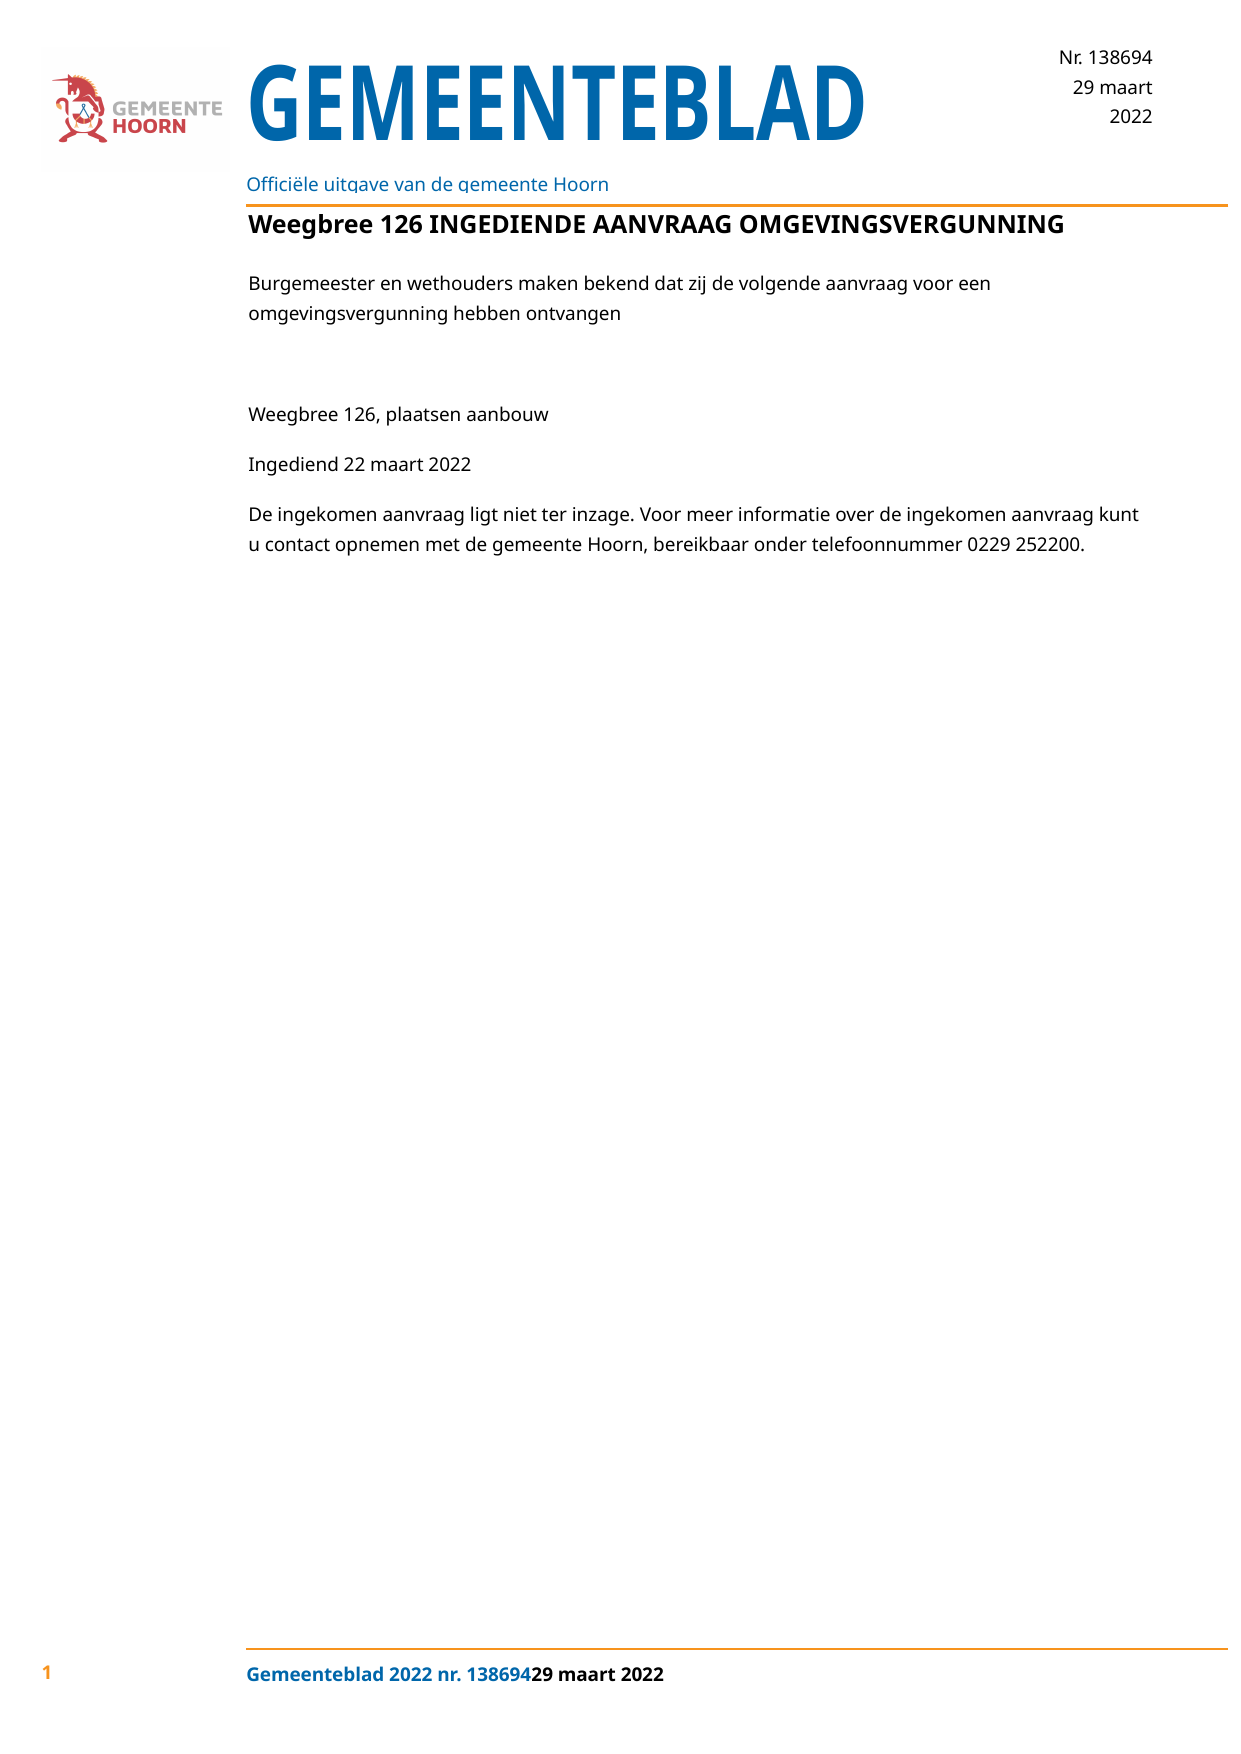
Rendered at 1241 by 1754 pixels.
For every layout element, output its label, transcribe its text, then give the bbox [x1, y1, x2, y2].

text Weegbree 126 INGEDIENDE AANVRAAG OMGEVINGSVERGUNNING [248, 207, 1152, 241]
text Weegbree 126, plaatsen aanbouw [248, 401, 1152, 426]
text Burgemeester en wethouders maken bekend dat zij de volgende aanvraag voor een omgevingsvergunning hebben ontvangen [248, 270, 1152, 326]
text Ingediend 22 maart 2022 [248, 451, 1152, 477]
picture [41, 47, 231, 172]
text De ingekomen aanvraag ligt niet ter inzage. Voor meer informatie over de ingekomen aanvraag kunt u contact opnemen met de gemeente Hoorn, bereikbaar onder telefoonnummer 0229 252200. [248, 502, 1152, 557]
